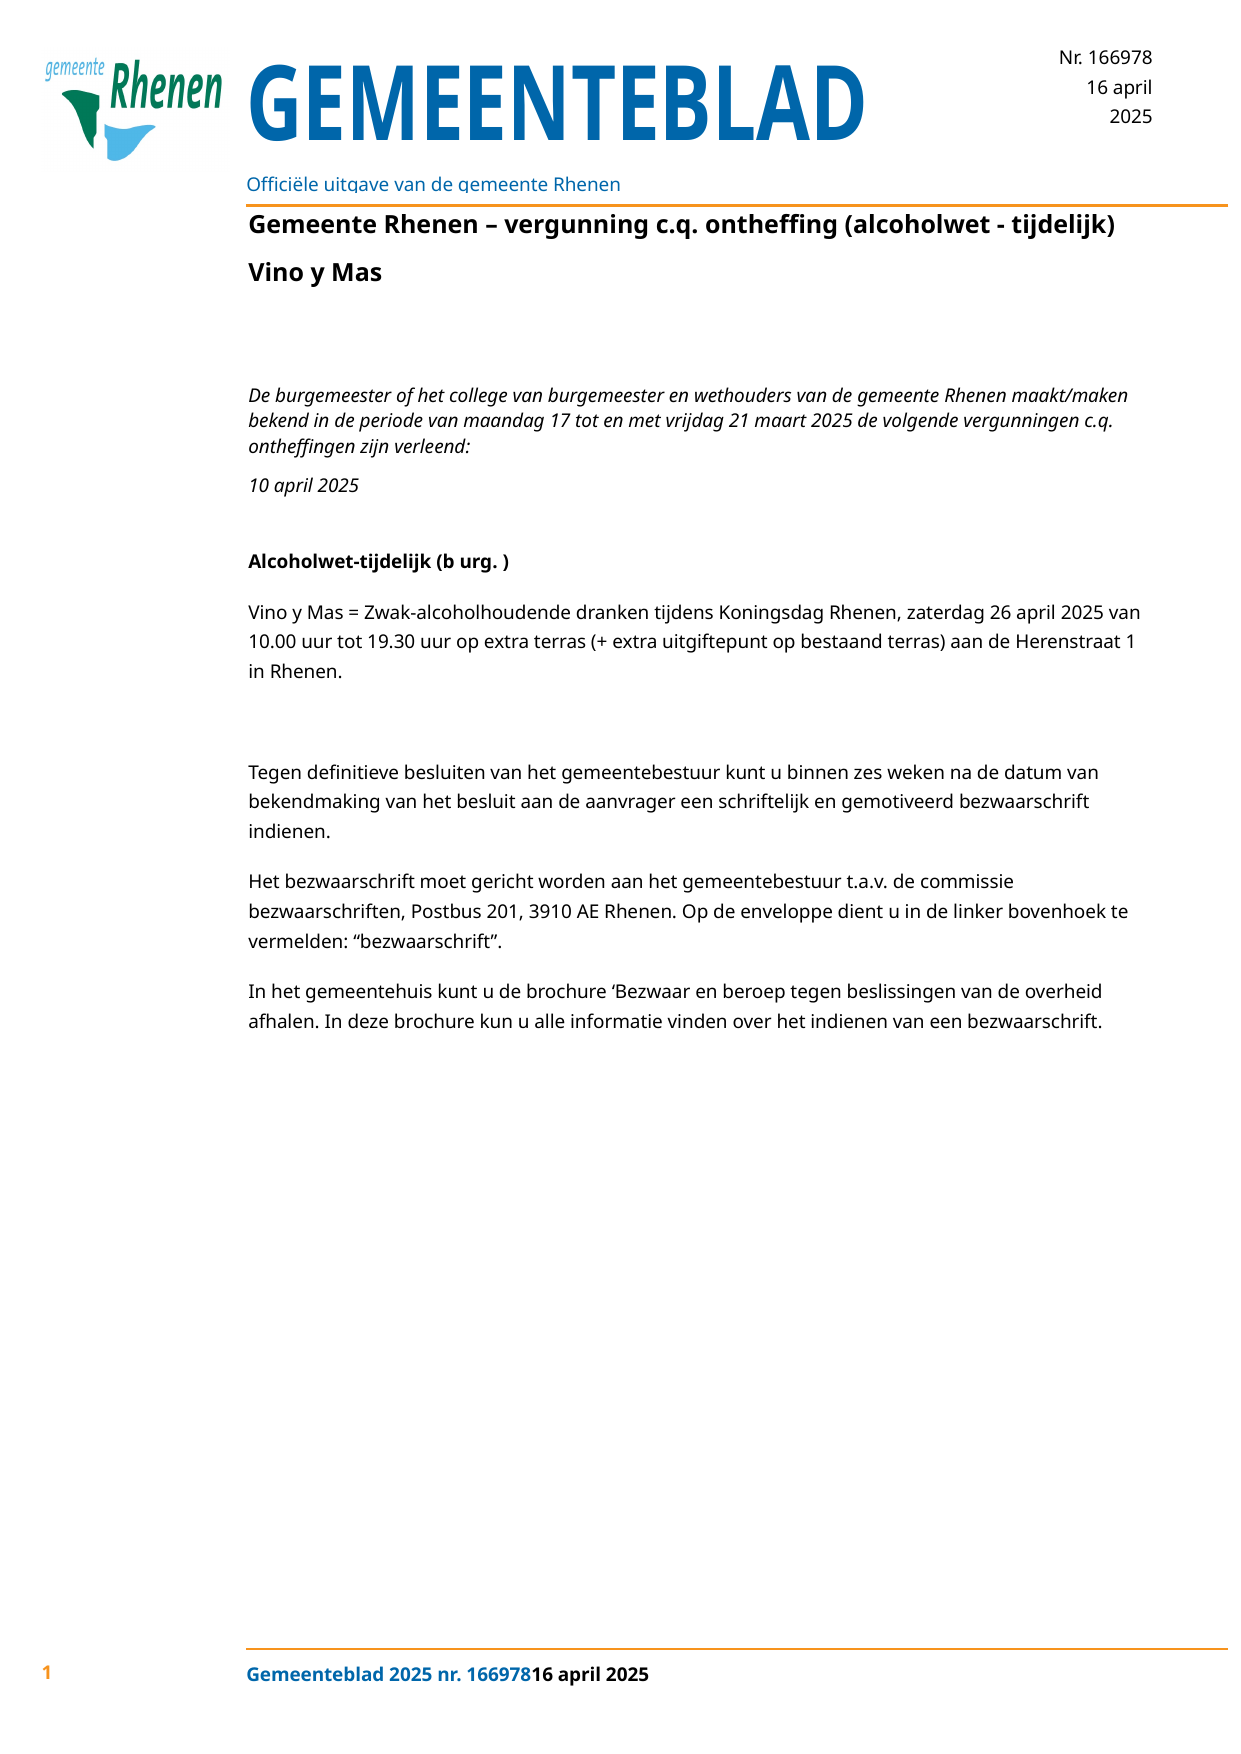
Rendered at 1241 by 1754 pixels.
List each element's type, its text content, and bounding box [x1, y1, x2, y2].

text 10 april 2025 [248, 473, 1152, 498]
text Tegen definitieve besluiten van het gemeentebestuur kunt u binnen zes weken na de datum van bekendmaking van het besluit aan de aanvrager een schriftelijk en gemotiveerd bezwaarschrift indienen. [248, 759, 1152, 844]
text Vino y Mas = Zwak-alcoholhoudende dranken tijdens Koningsdag Rhenen, zaterdag 26 april 2025 van 10.00 uur tot 19.30 uur op extra terras (+ extra uitgiftepunt op bestaand terras) aan de Herenstraat 1 in Rhenen. [248, 599, 1152, 684]
text In het gemeentehuis kunt u de brochure ‘Bezwaar en beroep tegen beslissingen van de overheid afhalen. In deze brochure kun u alle informatie vinden over het indienen van een bezwaarschrift. [248, 978, 1152, 1034]
text De burgemeester of het college van burgemeester en wethouders van de gemeente Rhenen maakt/maken bekend in de periode van maandag 17 tot en met vrijdag 21 maart 2025 de volgende vergunningen c.q. ontheffingen zijn verleend: [248, 382, 1152, 459]
picture [41, 47, 231, 172]
text Gemeente Rhenen – vergunning c.q. ontheffing (alcoholwet - tijdelijk) Vino y Mas [248, 207, 1152, 288]
text Het bezwaarschrift moet gericht worden aan het gemeentebestuur t.a.v. de commissie bezwaarschriften, Postbus 201, 3910 AE Rhenen. Op de enveloppe dient u in de linker bovenhoek te vermelden: “bezwaarschrift”. [248, 869, 1152, 954]
text Alcoholwet-tijdelijk (b urg. ) [248, 549, 1152, 574]
